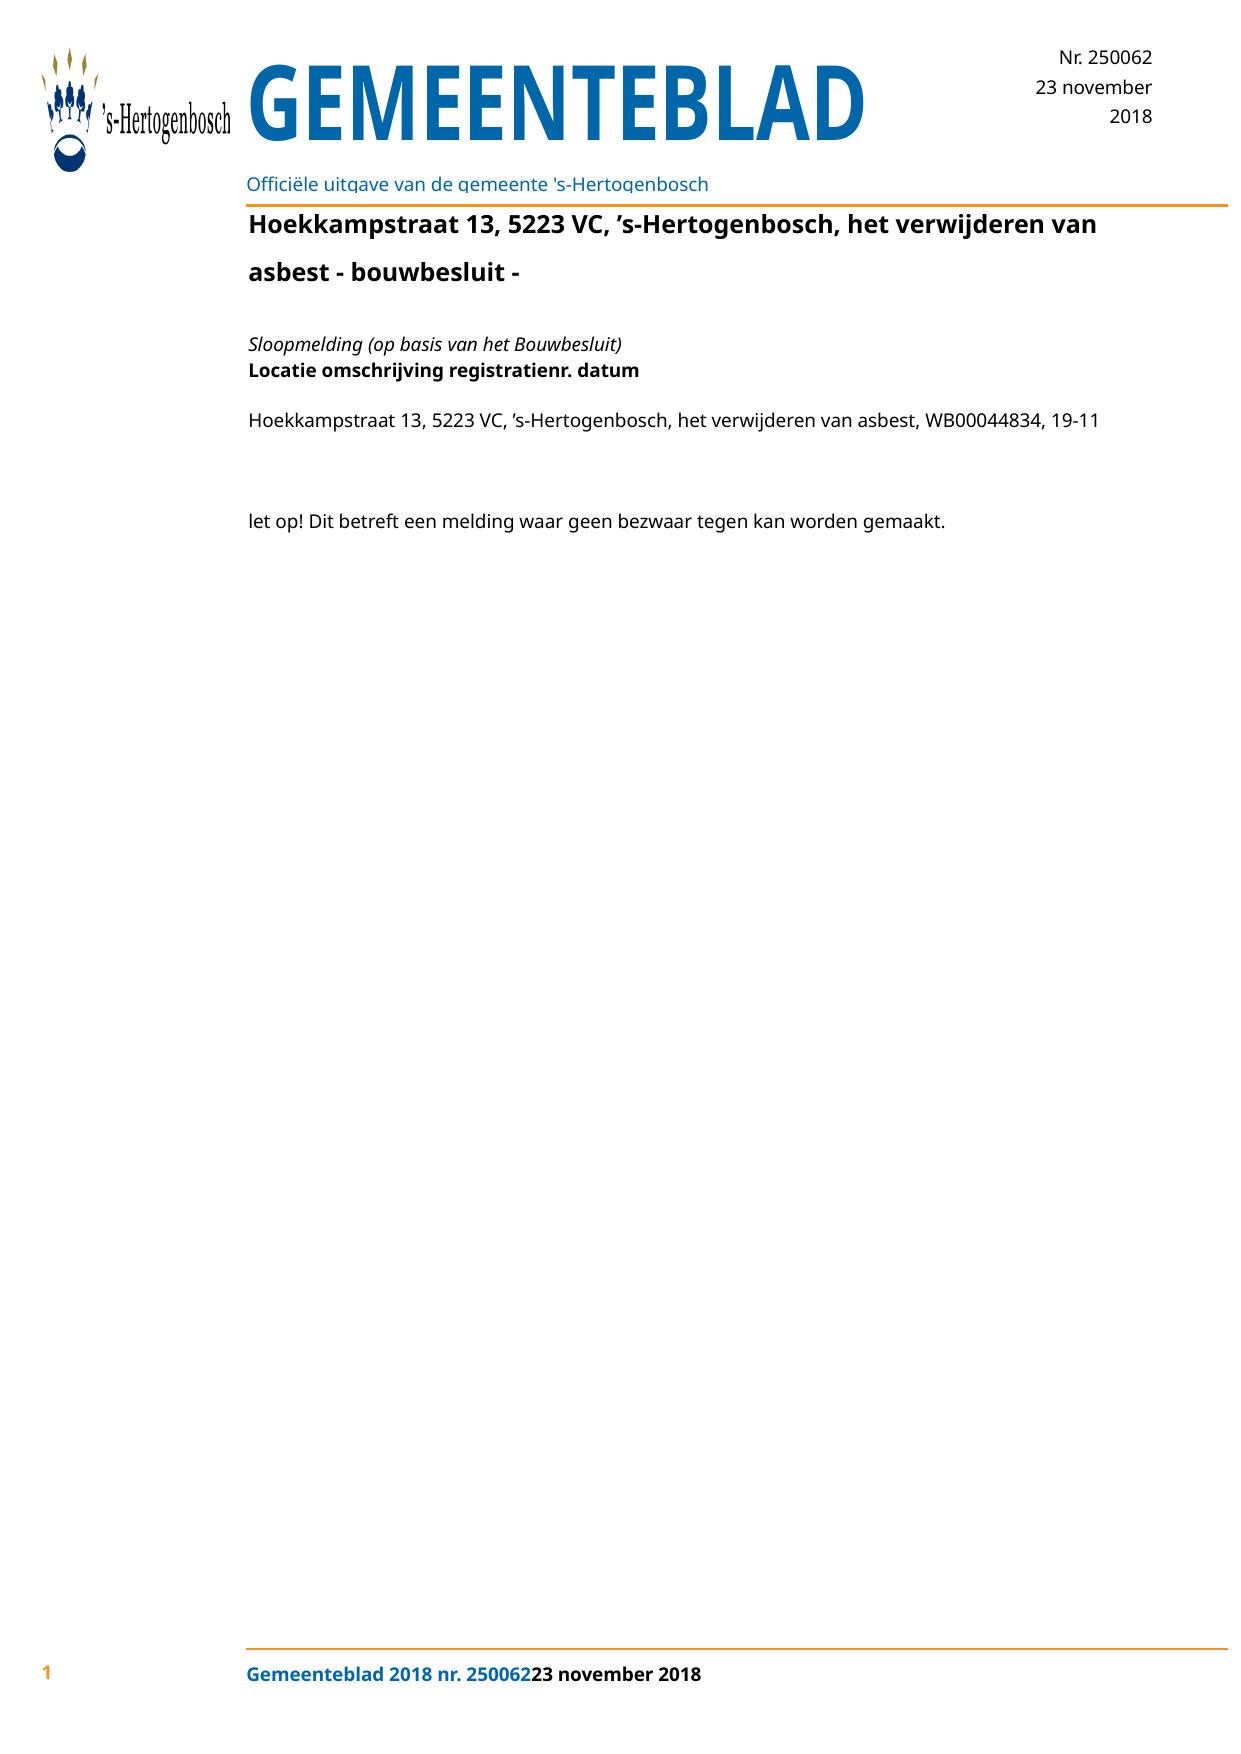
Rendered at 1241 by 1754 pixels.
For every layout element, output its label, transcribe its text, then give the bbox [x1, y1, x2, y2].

text Locatie omschrijving registratienr. datum [248, 357, 1152, 383]
picture [41, 47, 231, 172]
text Hoekkampstraat 13, 5223 VC, ’s-Hertogenbosch, het verwijderen van asbest, WB00044834, 19-11 [248, 408, 1152, 433]
text Sloopmelding (op basis van het Bouwbesluit) [248, 331, 1152, 357]
text let op! Dit betreft een melding waar geen bezwaar tegen kan worden gemaakt. [248, 508, 1152, 534]
text Hoekkampstraat 13, 5223 VC, ’s-Hertogenbosch, het verwijderen van asbest - bouwbesluit - [248, 207, 1152, 288]
